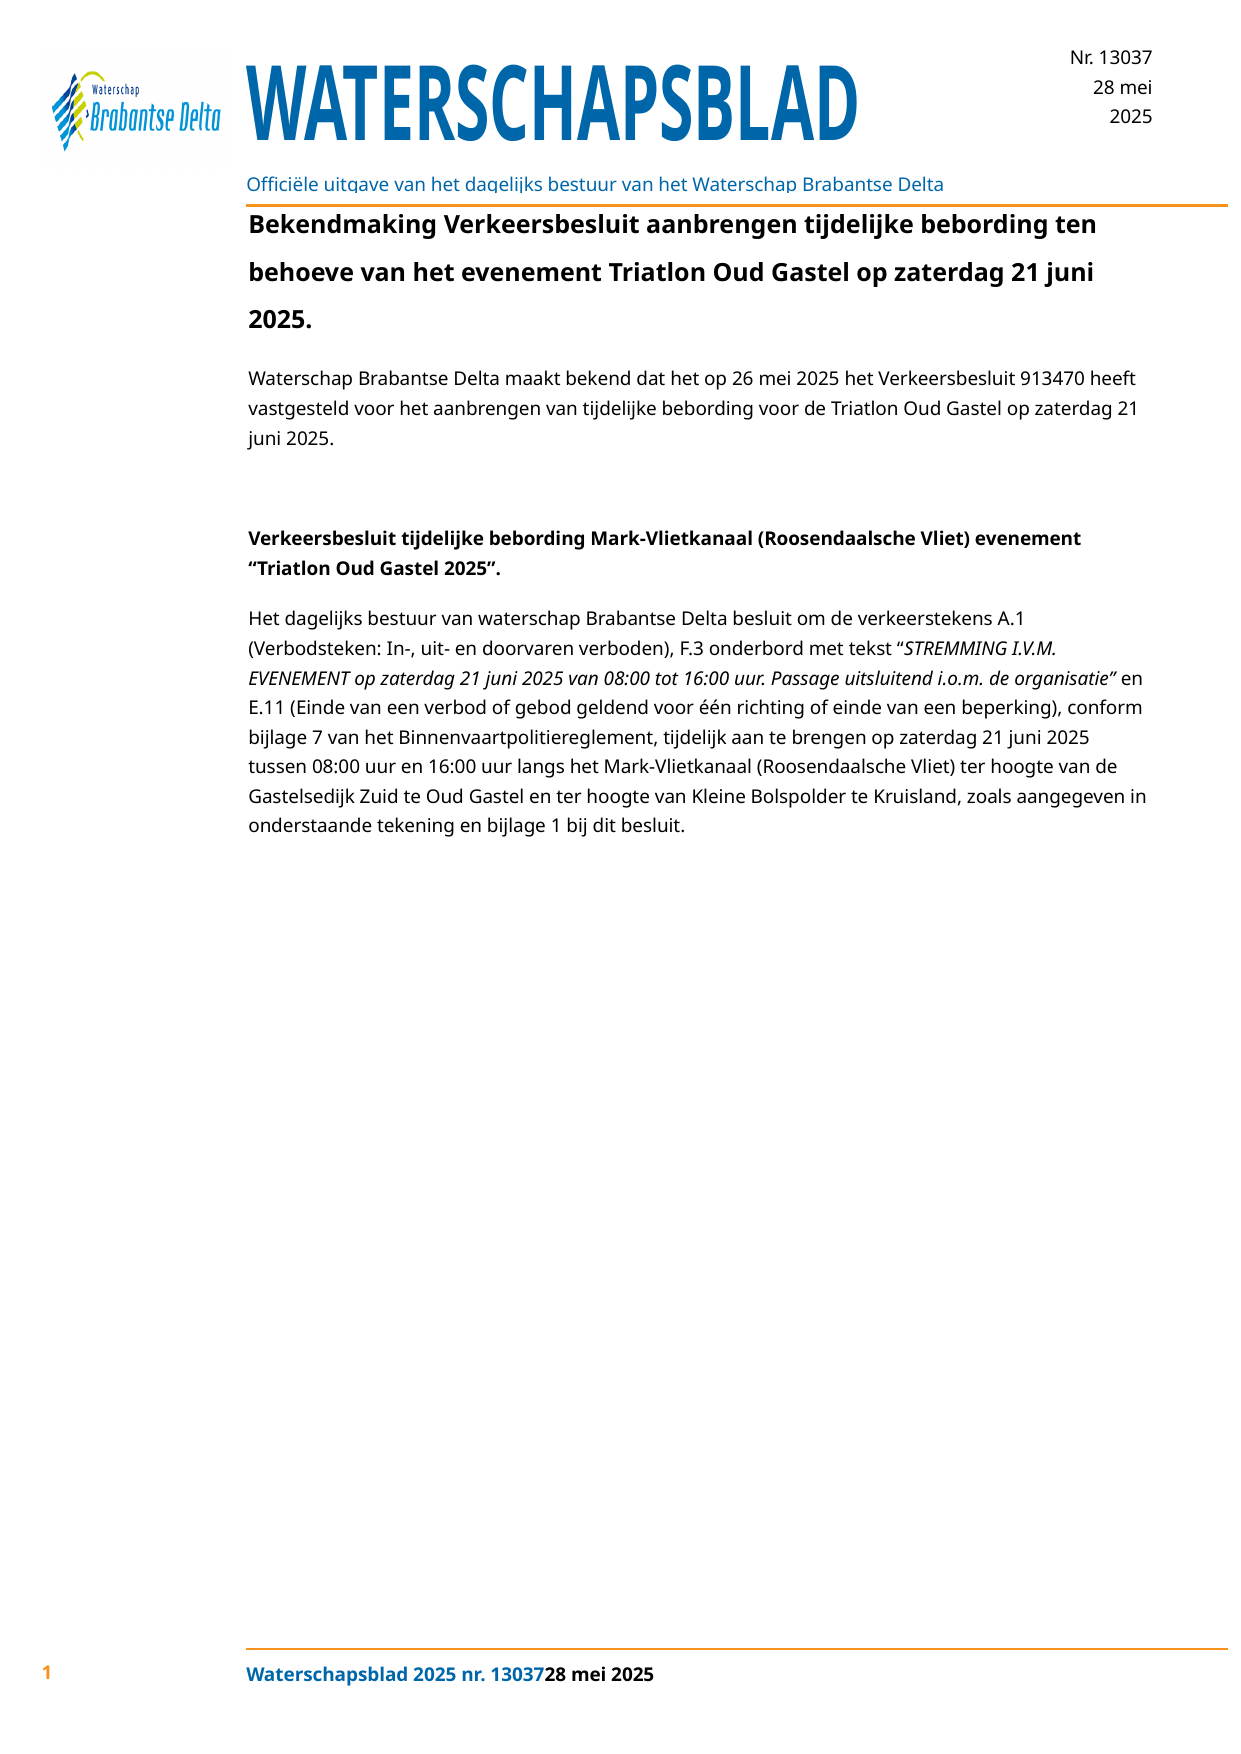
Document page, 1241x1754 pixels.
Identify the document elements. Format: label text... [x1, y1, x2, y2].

text Waterschap Brabantse Delta maakt bekend dat het op 26 mei 2025 het Verkeersbesluit 913470 heeft vastgesteld voor het aanbrengen van tijdelijke bebording voor de Triatlon Oud Gastel op zaterdag 21 juni 2025. [248, 366, 1152, 450]
picture [41, 47, 231, 172]
text Verkeersbesluit tijdelijke bebording Mark-Vlietkanaal (Roosendaalsche Vliet) evenement “Triatlon Oud Gastel 2025”. [248, 526, 1152, 581]
text Het dagelijks bestuur van waterschap Brabantse Delta besluit om de verkeerstekens A.1 (Verbodsteken: In-, uit- en doorvaren verboden), F.3 onderbord met tekst “STREMMING I.V.M. EVENEMENT op zaterdag 21 juni 2025 van 08:00 tot 16:00 uur. Passage uitsluitend i.o.m. de organisatie” en E.11 (Einde van een verbod of gebod geldend voor één richting of einde van een beperking), conform bijlage 7 van het Binnenvaartpolitiereglement, tijdelijk aan te brengen op zaterdag 21 juni 2025 tussen 08:00 uur en 16:00 uur langs het Mark-Vlietkanaal (Roosendaalsche Vliet) ter hoogte van de Gastelsedijk Zuid te Oud Gastel en ter hoogte van Kleine Bolspolder te Kruisland, zoals aangegeven in onderstaande tekening en bijlage 1 bij dit besluit. [248, 606, 1152, 838]
text Bekendmaking Verkeersbesluit aanbrengen tijdelijke bebording ten behoeve van het evenement Triatlon Oud Gastel op zaterdag 21 juni 2025. [248, 207, 1152, 336]
